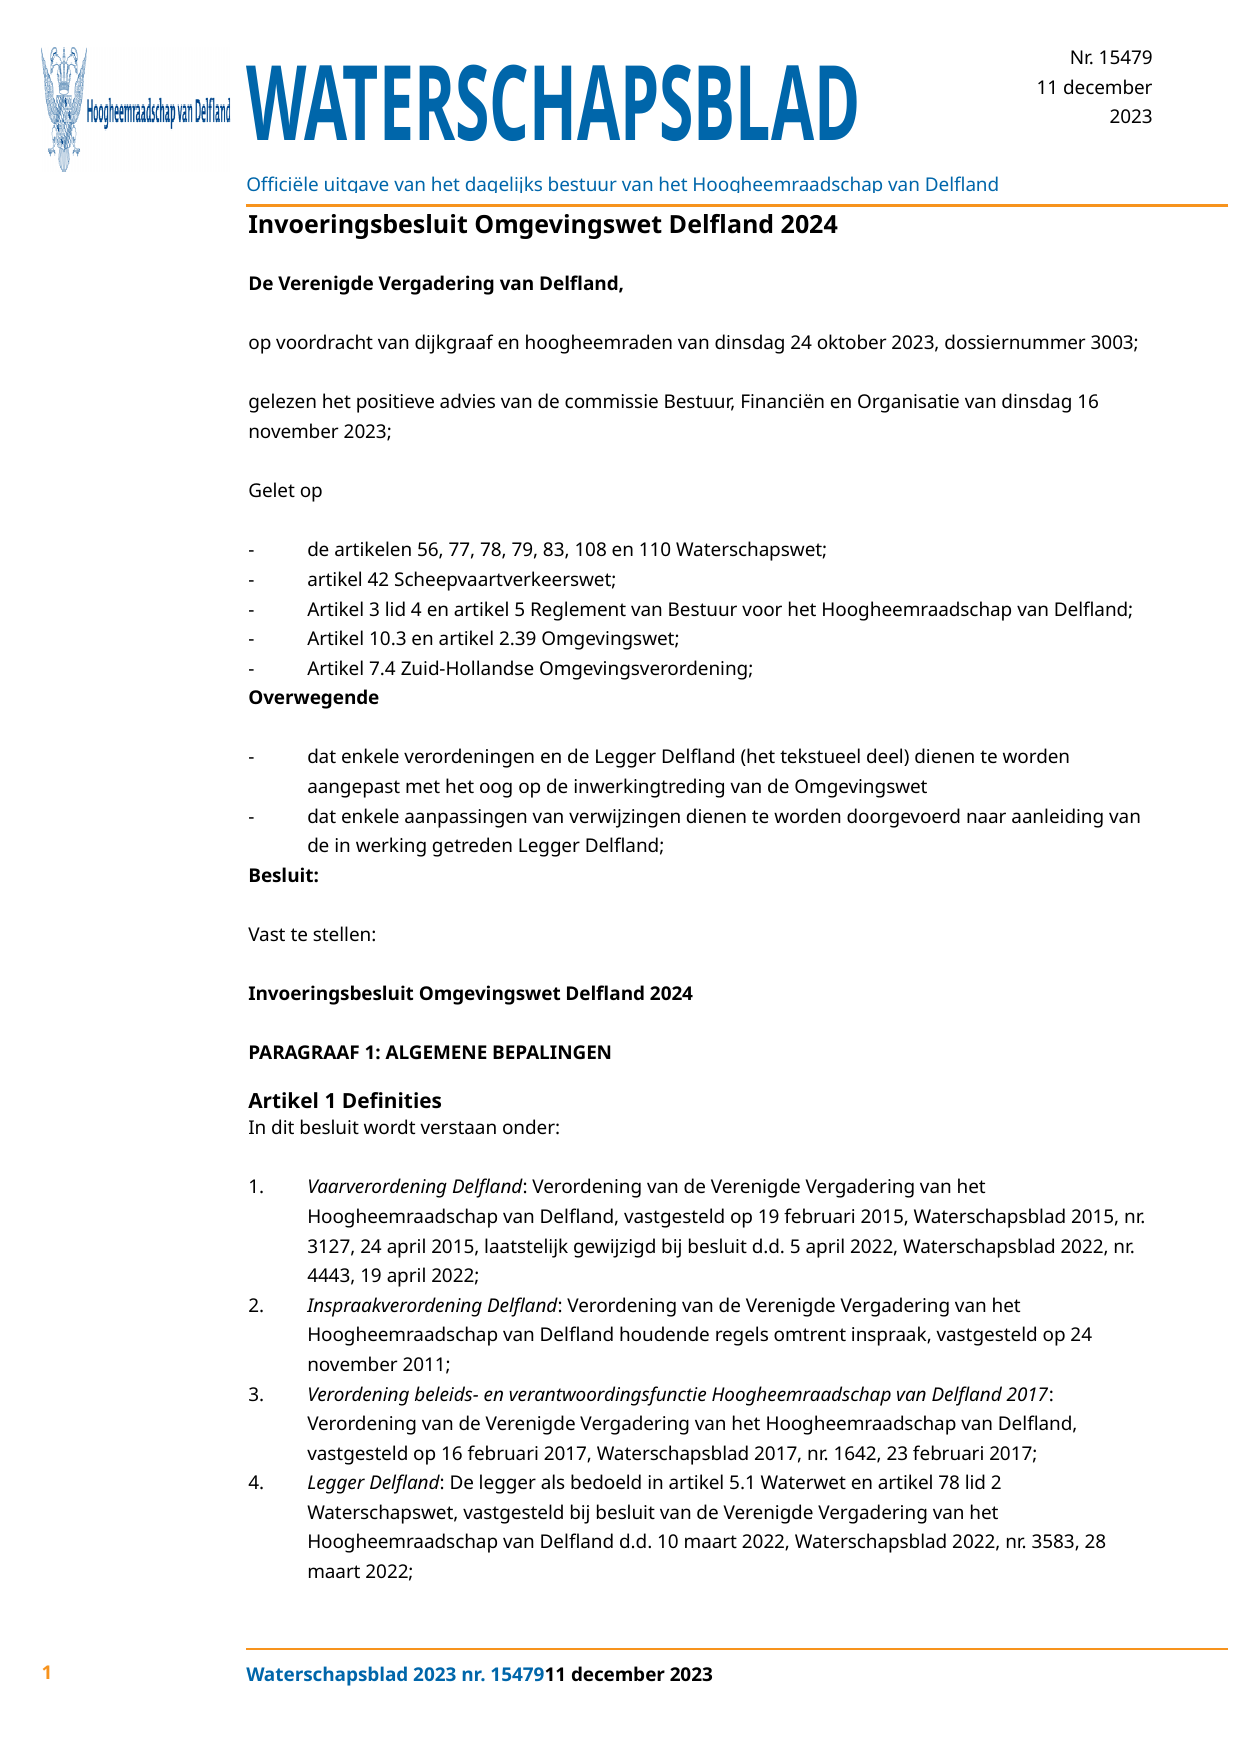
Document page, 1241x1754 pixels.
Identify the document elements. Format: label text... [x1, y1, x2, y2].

list dat enkele verordeningen en de Legger Delfland (het tekstueel deel) dienen te worden aangepast met het oog op de inwerkingtreding van de Omgevingswet [248, 744, 1152, 799]
text Invoeringsbesluit Omgevingswet Delfland 2024 [248, 980, 1152, 1006]
text Vast te stellen: [248, 921, 1152, 947]
list Verordening beleids- en verantwoordingsfunctie Hoogheemraadschap van Delfland 2017: Verordening van de Verenigde Vergadering van het Hoogheemraadschap van Delfland, vastgesteld op 16 februari 2017, Waterschapsblad 2017, nr. 1642, 23 februari 2017; [248, 1381, 1152, 1466]
text Invoeringsbesluit Omgevingswet Delfland 2024 [248, 207, 1152, 241]
picture [41, 47, 231, 172]
list de artikelen 56, 77, 78, 79, 83, 108 en 110 Waterschapswet; [248, 537, 1152, 562]
text op voordracht van dijkgraaf en hoogheemraden van dinsdag 24 oktober 2023, dossiernummer 3003; [248, 329, 1152, 355]
list Inspraakverordening Delfland: Verordening van de Verenigde Vergadering van het Hoogheemraadschap van Delfland houdende regels omtrent inspraak, vastgesteld op 24 november 2011; [248, 1292, 1152, 1377]
list Artikel 10.3 en artikel 2.39 Omgevingswet; [248, 625, 1152, 651]
list Artikel 7.4 Zuid-Hollandse Omgevingsverordening; [248, 655, 1152, 681]
text In dit besluit wordt verstaan onder: [248, 1114, 1152, 1140]
text De Verenigde Vergadering van Delfland, [248, 270, 1152, 296]
text gelezen het positieve advies van de commissie Bestuur, Financiën en Organisatie van dinsdag 16 november 2023; [248, 389, 1152, 444]
text Besluit: [248, 862, 1152, 888]
list Legger Delfland: De legger als bedoeld in artikel 5.1 Waterwet en artikel 78 lid 2 Waterschapswet, vastgesteld bij besluit van de Verenigde Vergadering van het Hoogheemraadschap van Delfland d.d. 10 maart 2022, Waterschapsblad 2022, nr. 3583, 28 maart 2022; [248, 1469, 1152, 1584]
list Vaarverordening Delfland: Verordening van de Verenigde Vergadering van het Hoogheemraadschap van Delfland, vastgesteld op 19 februari 2015, Waterschapsblad 2015, nr. 3127, 24 april 2015, laatstelijk gewijzigd bij besluit d.d. 5 april 2022, Waterschapsblad 2022, nr. 4443, 19 april 2022; [248, 1174, 1152, 1288]
text Overwegende [248, 684, 1152, 710]
list artikel 42 Scheepvaartverkeerswet; [248, 566, 1152, 592]
list Artikel 3 lid 4 en artikel 5 Reglement van Bestuur voor het Hoogheemraadschap van Delfland; [248, 596, 1152, 621]
text PARAGRAAF 1: ALGEMENE BEPALINGEN [248, 1039, 1152, 1065]
text Artikel 1 Definities [248, 1086, 1152, 1114]
text Gelet op [248, 477, 1152, 503]
list dat enkele aanpassingen van verwijzingen dienen te worden doorgevoerd naar aanleiding van de in werking getreden Legger Delfland; [248, 803, 1152, 858]
